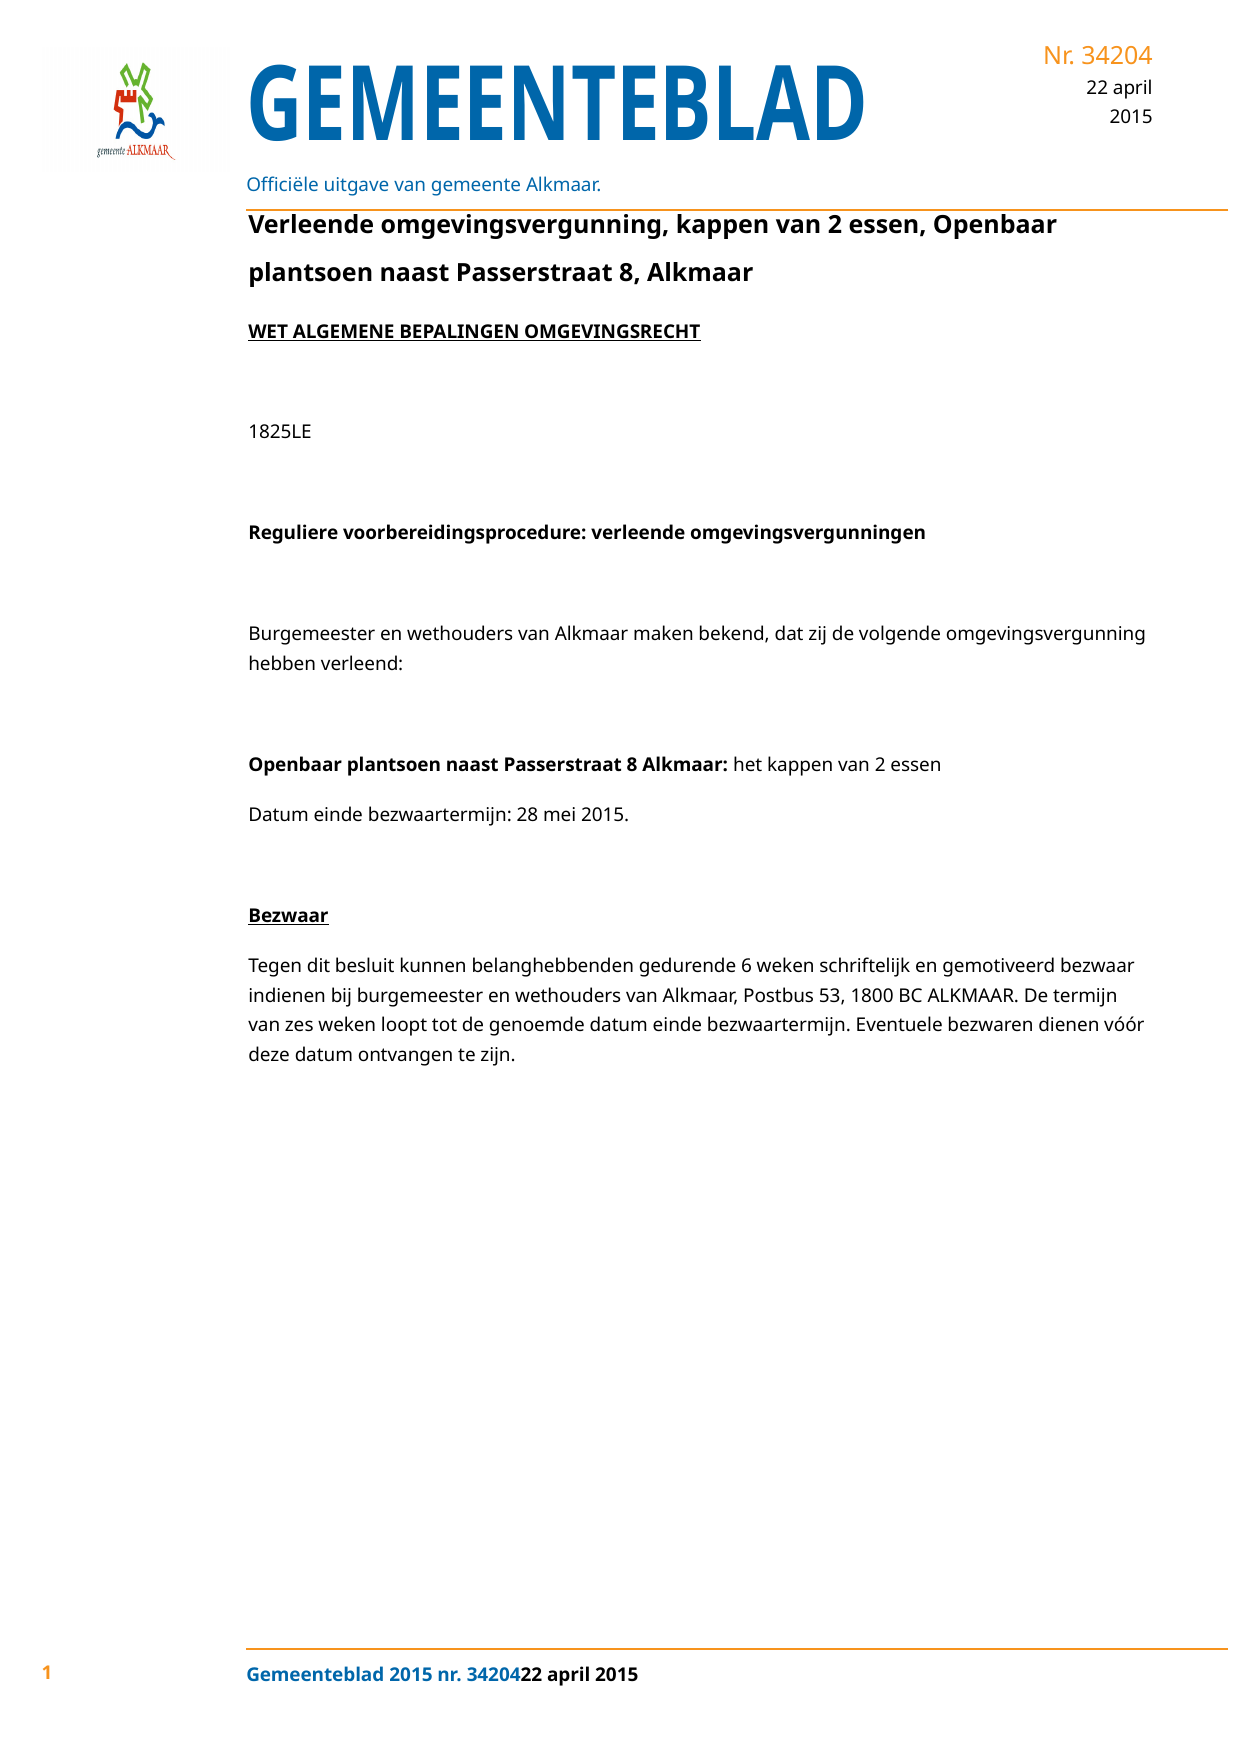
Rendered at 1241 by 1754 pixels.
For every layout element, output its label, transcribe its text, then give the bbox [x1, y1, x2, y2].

picture [41, 47, 231, 172]
text Burgemeester en wethouders van Alkmaar maken bekend, dat zij de volgende omgevingsvergunning hebben verleend: [248, 620, 1152, 676]
text Bezwaar [248, 902, 1152, 928]
text Openbaar plantsoen naast Passerstraat 8 Alkmaar: het kappen van 2 essen [248, 751, 1152, 777]
text Reguliere voorbereidingsprocedure: verleende omgevingsvergunningen [248, 519, 1152, 545]
text 1825LE [248, 419, 1152, 444]
text Datum einde bezwaartermijn: 28 mei 2015. [248, 801, 1152, 827]
text WET ALGEMENE BEPALINGEN OMGEVINGSRECHT [248, 318, 1152, 344]
text Verleende omgevingsvergunning, kappen van 2 essen, Openbaar plantsoen naast Passerstraat 8, Alkmaar [248, 211, 1152, 288]
text Tegen dit besluit kunnen belanghebbenden gedurende 6 weken schriftelijk en gemotiveerd bezwaar indienen bij burgemeester en wethouders van Alkmaar, Postbus 53, 1800 BC ALKMAAR. De termijn van zes weken loopt tot de genoemde datum einde bezwaartermijn. Eventuele bezwaren dienen vóór deze datum ontvangen te zijn. [248, 952, 1152, 1067]
